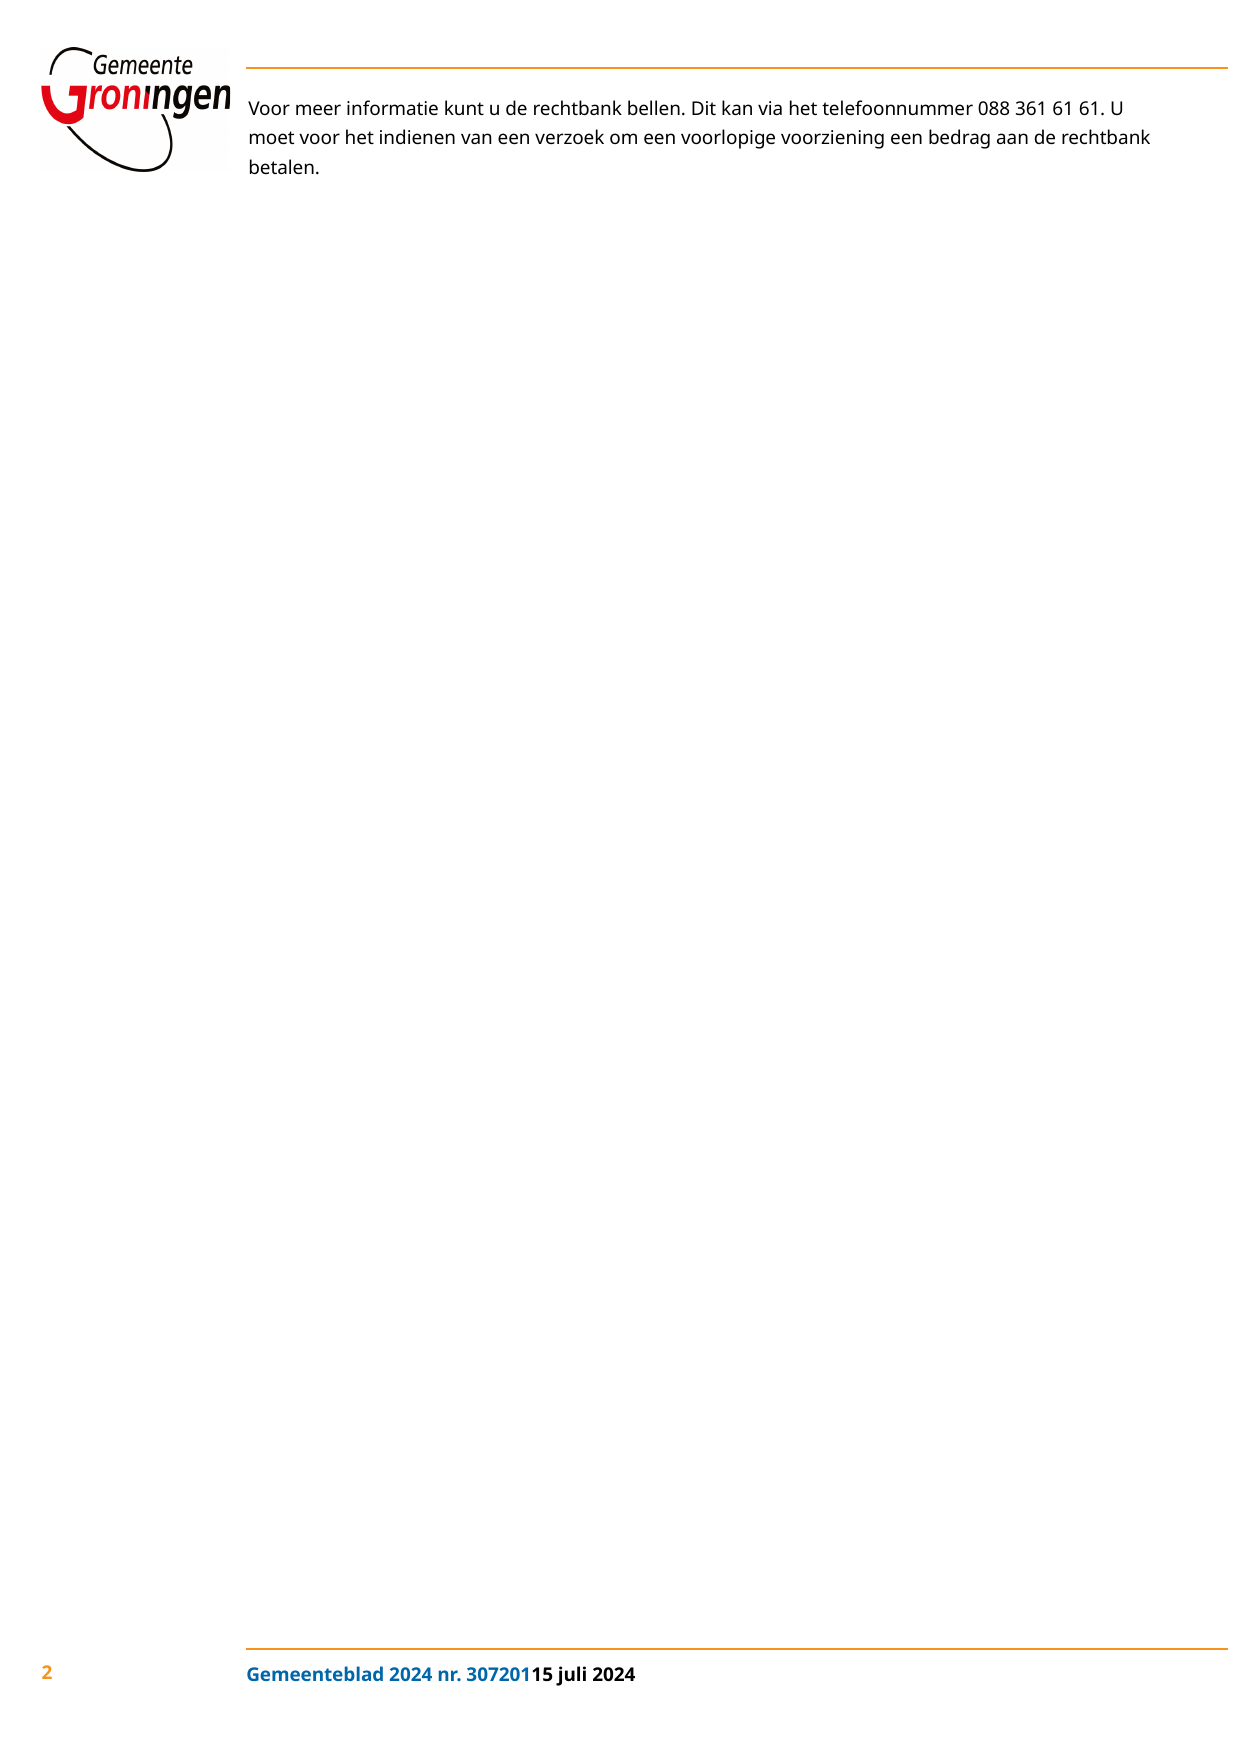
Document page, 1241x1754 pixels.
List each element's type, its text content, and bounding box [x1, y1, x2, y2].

picture [41, 47, 231, 172]
text Voor meer informatie kunt u de rechtbank bellen. Dit kan via het telefoonnummer 088 361 61 61. U moet voor het indienen van een verzoek om een voorlopige voorziening een bedrag aan de rechtbank betalen. [248, 95, 1152, 180]
